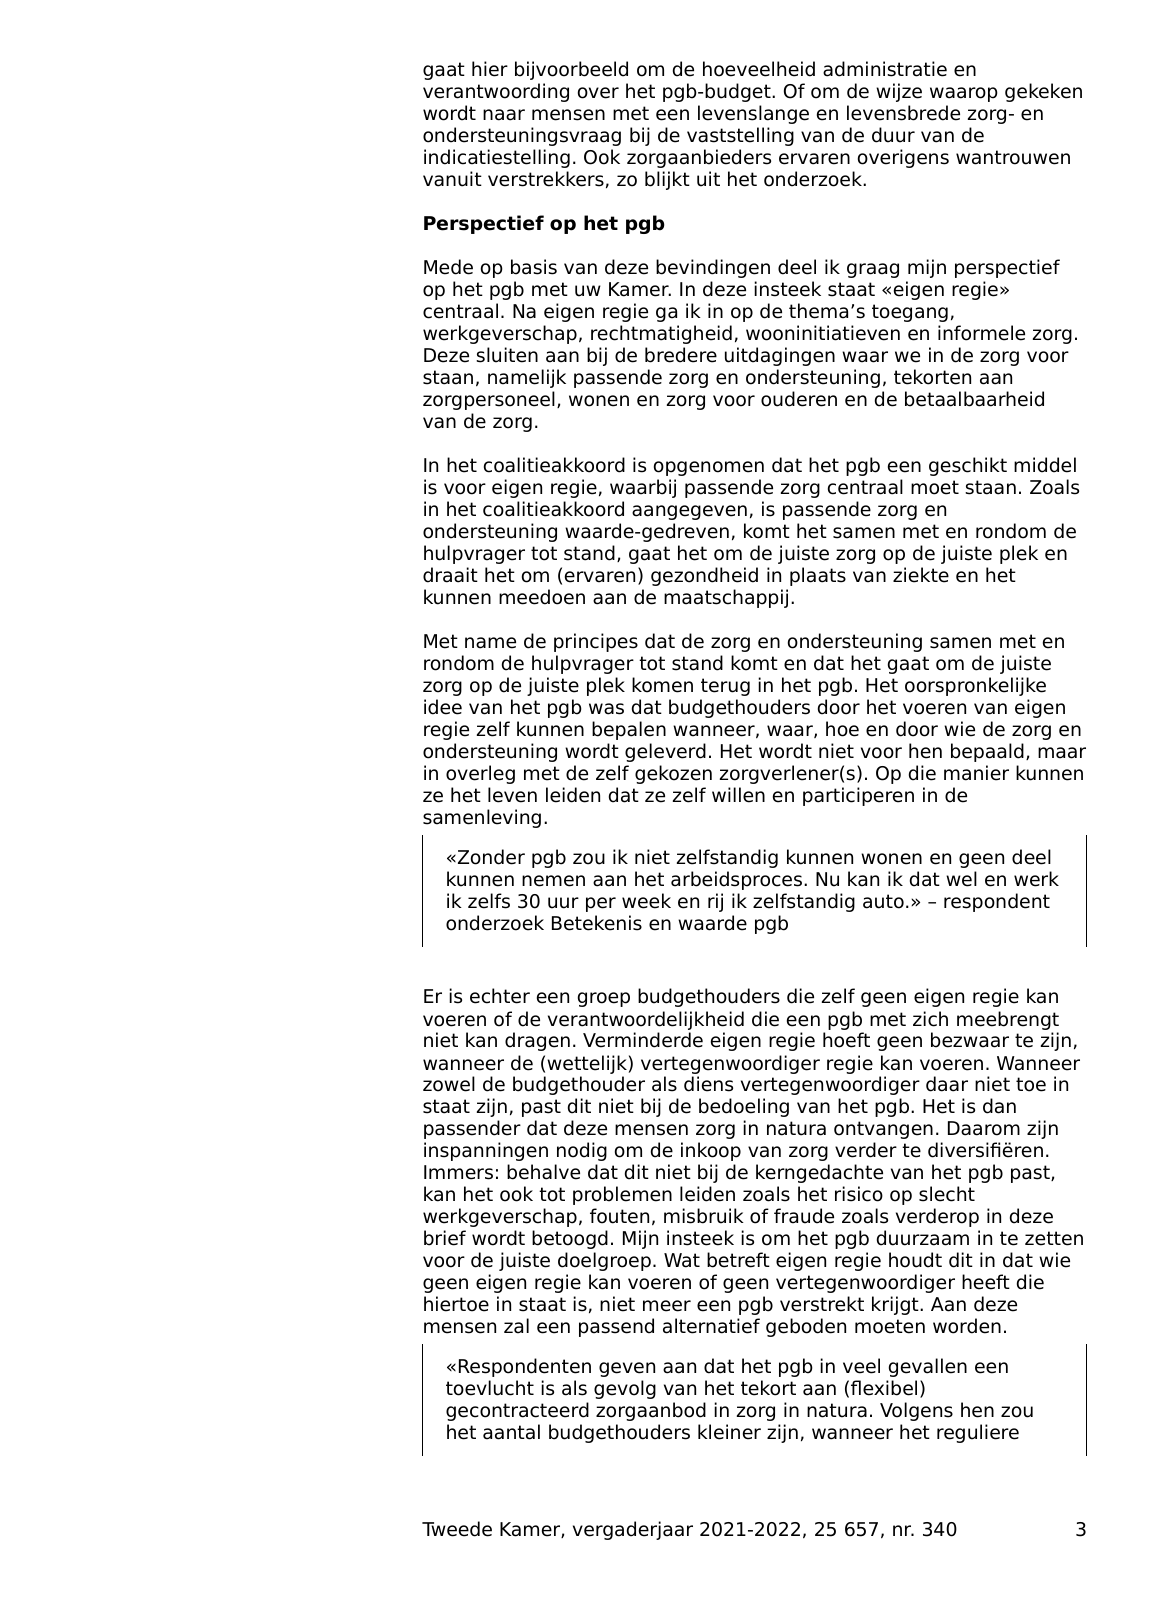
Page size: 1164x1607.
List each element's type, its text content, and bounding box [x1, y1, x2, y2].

text Mede op basis van deze bevindingen deel ik graag mijn perspectief op het pgb met uw Kamer. In deze insteek staat «eigen regie» centraal. Na eigen regie ga ik in op de thema’s toegang, werkgeverschap, rechtmatigheid, wooninitiatieven en informele zorg. Deze sluiten aan bij de bredere uitdagingen waar we in de zorg voor staan, namelijk passende zorg en ondersteuning, tekorten aan zorgpersoneel, wonen en zorg voor ouderen en de betaalbaarheid van de zorg. [422, 257, 1087, 433]
text gaat hier bijvoorbeeld om de hoeveelheid administratie en verantwoording over het pgb-budget. Of om de wijze waarop gekeken wordt naar mensen met een levenslange en levensbrede zorg- en ondersteuningsvraag bij de vaststelling van de duur van de indicatiestelling. Ook zorgaanbieders ervaren overigens wantrouwen vanuit verstrekkers, zo blijkt uit het onderzoek. [422, 59, 1087, 191]
subtitle Perspectief op het pgb [422, 213, 1087, 235]
text Met name de principes dat de zorg en ondersteuning samen met en rondom de hulpvrager tot stand komt en dat het gaat om de juiste zorg op de juiste plek komen terug in het pgb. Het oorspronkelijke idee van het pgb was dat budgethouders door het voeren van eigen regie zelf kunnen bepalen wanneer, waar, hoe en door wie de zorg en ondersteuning wordt geleverd. Het wordt niet voor hen bepaald, maar in overleg met de zelf gekozen zorgverlener(s). Op die manier kunnen ze het leven leiden dat ze zelf willen en participeren in de samenleving. [422, 631, 1087, 829]
text Er is echter een groep budgethouders die zelf geen eigen regie kan voeren of de verantwoordelijkheid die een pgb met zich meebrengt niet kan dragen. Verminderde eigen regie hoeft geen bezwaar te zijn, wanneer de (wettelijk) vertegenwoordiger regie kan voeren. Wanneer zowel de budgethouder als diens vertegenwoordiger daar niet toe in staat zijn, past dit niet bij de bedoeling van het pgb. Het is dan passender dat deze mensen zorg in natura ontvangen. Daarom zijn inspanningen nodig om de inkoop van zorg verder te diversifiëren. Immers: behalve dat dit niet bij de kerngedachte van het pgb past, kan het ook tot problemen leiden zoals het risico op slecht werkgeverschap, fouten, misbruik of fraude zoals verderop in deze brief wordt betoogd. Mijn insteek is om het pgb duurzaam in te zetten voor de juiste doelgroep. Wat betreft eigen regie houdt dit in dat wie geen eigen regie kan voeren of geen vertegenwoordiger heeft die hiertoe in staat is, niet meer een pgb verstrekt krijgt. Aan deze mensen zal een passend alternatief geboden moeten worden. [422, 986, 1087, 1338]
text In het coalitieakkoord is opgenomen dat het pgb een geschikt middel is voor eigen regie, waarbij passende zorg centraal moet staan. Zoals in het coalitieakkoord aangegeven, is passende zorg en ondersteuning waarde-gedreven, komt het samen met en rondom de hulpvrager tot stand, gaat het om de juiste zorg op de juiste plek en draait het om (ervaren) gezondheid in plaats van ziekte en het kunnen meedoen aan de maatschappij. [422, 455, 1087, 609]
table_header «Zonder pgb zou ik niet zelfstandig kunnen wonen en geen deel kunnen nemen aan het arbeidsproces. Nu kan ik dat wel en werk ik zelfs 30 uur per week en rij ik zelfstandig auto.» – respondent onderzoek Betekenis en waarde pgb [423, 835, 1086, 947]
table_header «Respondenten geven aan dat het pgb in veel gevallen een toevlucht is als gevolg van het tekort aan (flexibel) gecontracteerd zorgaanbod in zorg in natura. Volgens hen zou het aantal budgethouders kleiner zijn, wanneer het reguliere [423, 1344, 1086, 1456]
